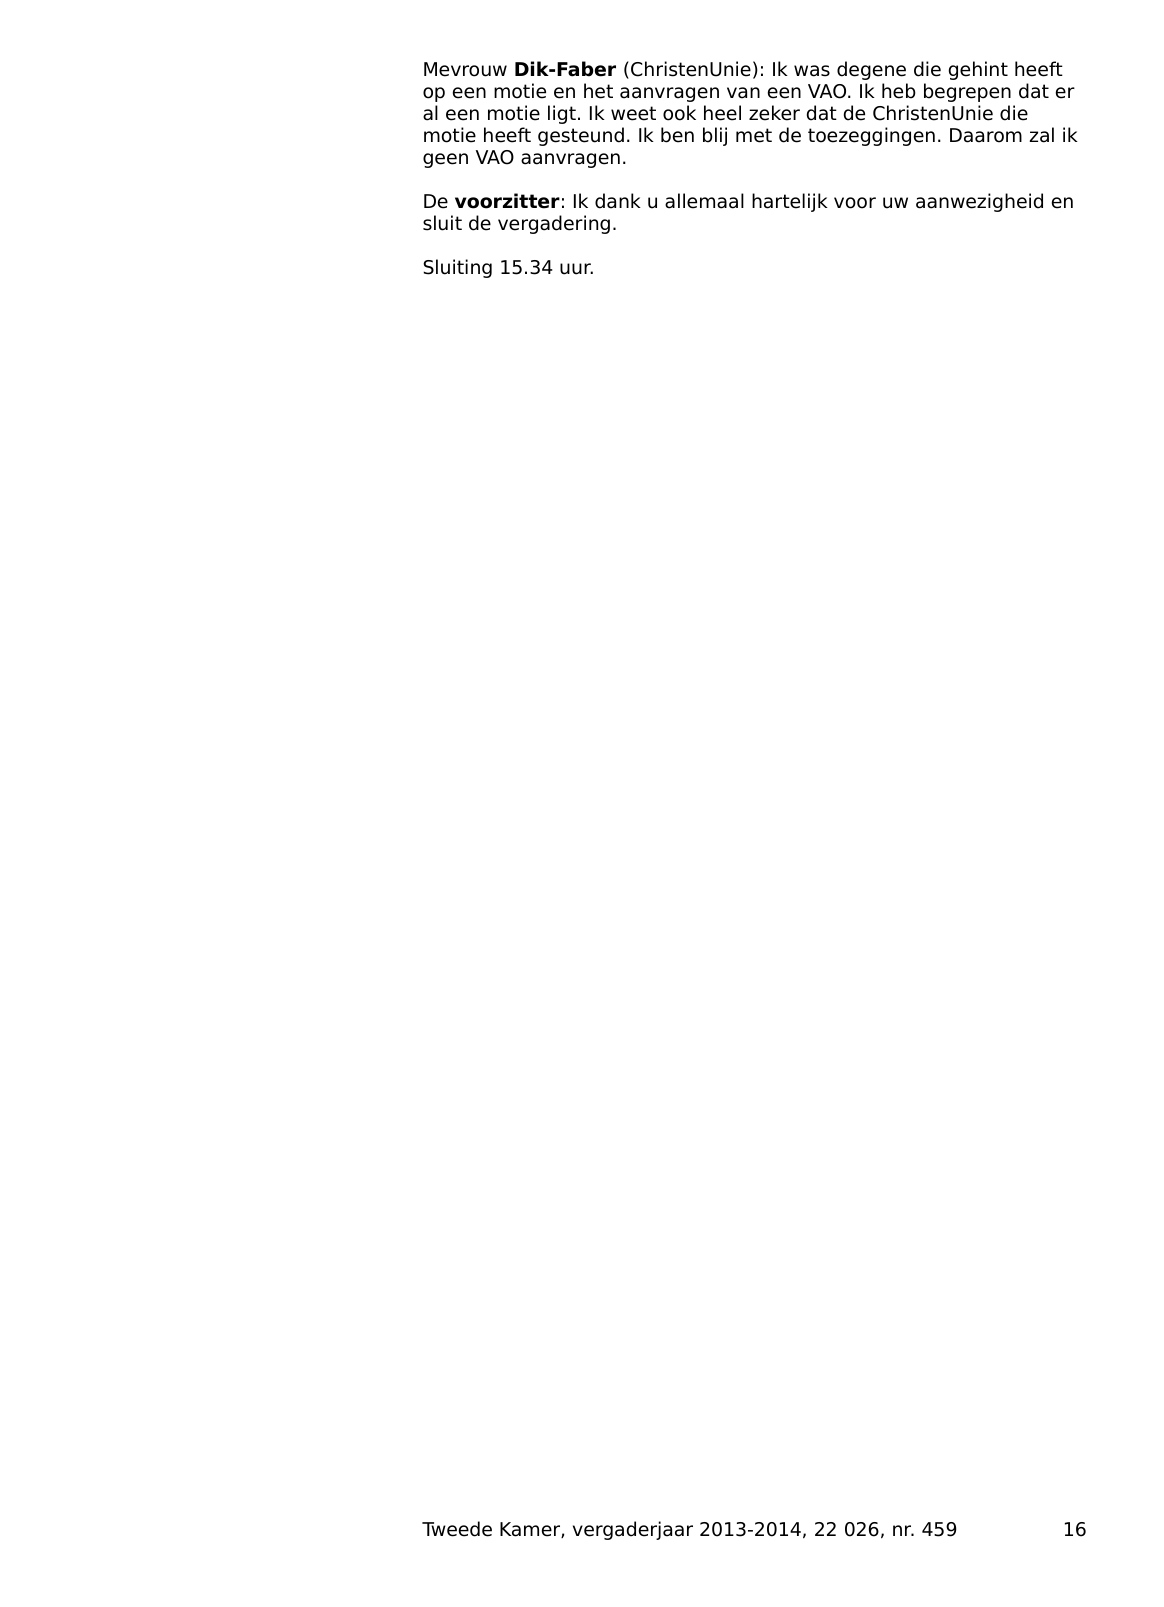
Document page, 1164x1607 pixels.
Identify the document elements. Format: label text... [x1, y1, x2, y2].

text De voorzitter: Ik dank u allemaal hartelijk voor uw aanwezigheid en sluit de vergadering. [422, 191, 1087, 235]
text Sluiting 15.34 uur. [422, 257, 1087, 279]
text Mevrouw Dik-Faber (ChristenUnie): Ik was degene die gehint heeft op een motie en het aanvragen van een VAO. Ik heb begrepen dat er al een motie ligt. Ik weet ook heel zeker dat de ChristenUnie die motie heeft gesteund. Ik ben blij met de toezeggingen. Daarom zal ik geen VAO aanvragen. [422, 59, 1087, 169]
